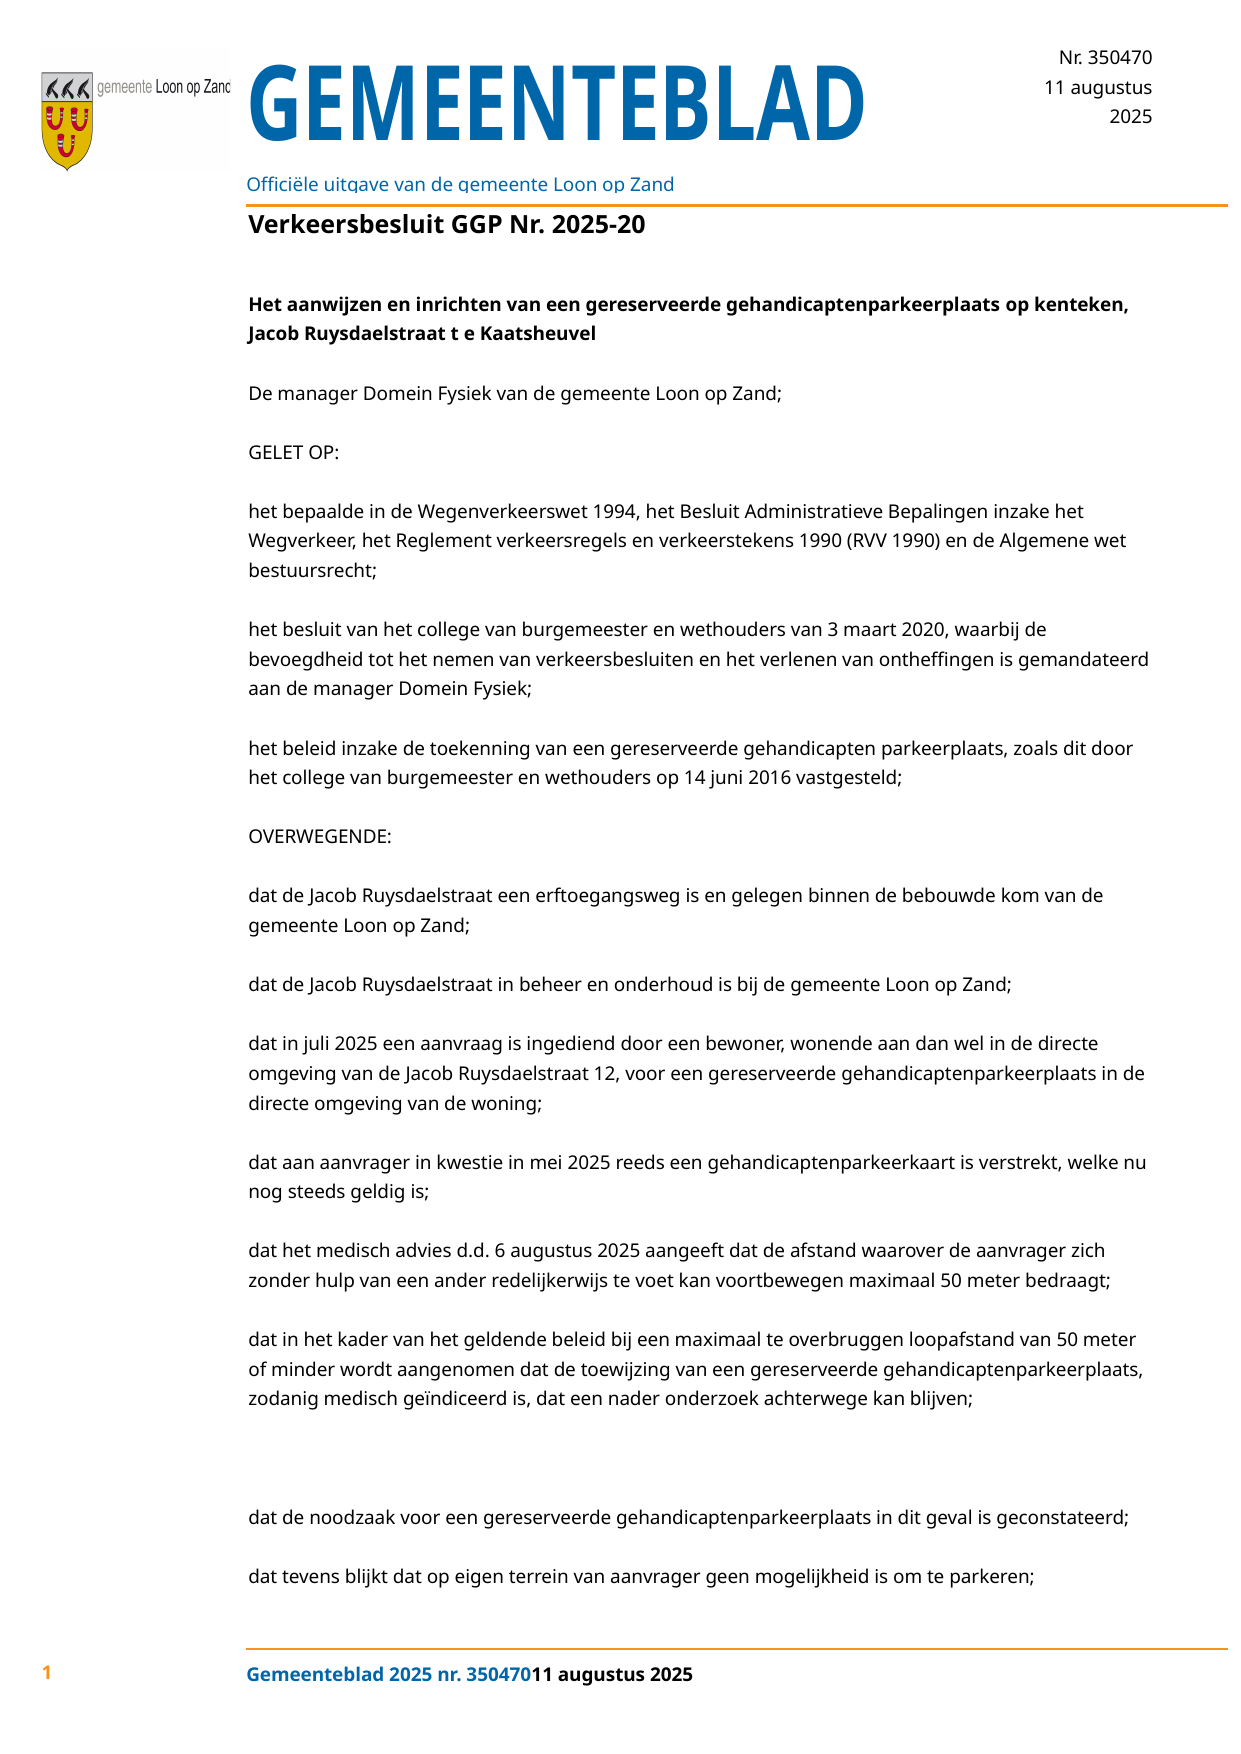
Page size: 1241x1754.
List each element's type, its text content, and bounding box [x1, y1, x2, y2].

text GELET OP: [248, 439, 1152, 465]
text het beleid inzake de toekenning van een gereserveerde gehandicapten parkeerplaats, zoals dit door het college van burgemeester en wethouders op 14 juni 2016 vastgesteld; [248, 735, 1152, 790]
text dat de Jacob Ruysdaelstraat een erftoegangsweg is en gelegen binnen de bebouwde kom van de gemeente Loon op Zand; [248, 883, 1152, 938]
text het bepaalde in de Wegenverkeerswet 1994, het Besluit Administratieve Bepalingen inzake het Wegverkeer, het Reglement verkeersregels en verkeerstekens 1990 (RVV 1990) en de Algemene wet bestuursrecht; [248, 498, 1152, 583]
text dat tevens blijkt dat op eigen terrein van aanvrager geen mogelijkheid is om te parkeren; [248, 1563, 1152, 1589]
text dat in juli 2025 een aanvraag is ingediend door een bewoner, wonende aan dan wel in de directe omgeving van de Jacob Ruysdaelstraat 12, voor een gereserveerde gehandicaptenparkeerplaats in de directe omgeving van de woning; [248, 1031, 1152, 1116]
text dat de Jacob Ruysdaelstraat in beheer en onderhoud is bij de gemeente Loon op Zand; [248, 971, 1152, 997]
text Het aanwijzen en inrichten van een gereserveerde gehandicaptenparkeerplaats op kenteken, Jacob Ruysdaelstraat t e Kaatsheuvel [248, 291, 1152, 346]
text dat de noodzaak voor een gereserveerde gehandicaptenparkeerplaats in dit geval is geconstateerd; [248, 1504, 1152, 1530]
text dat aan aanvrager in kwestie in mei 2025 reeds een gehandicaptenparkeerkaart is verstrekt, welke nu nog steeds geldig is; [248, 1149, 1152, 1204]
text OVERWEGENDE: [248, 823, 1152, 849]
text dat in het kader van het geldende beleid bij een maximaal te overbruggen loopafstand van 50 meter of minder wordt aangenomen dat de toewijzing van een gereserveerde gehandicaptenparkeerplaats, zodanig medisch geïndiceerd is, dat een nader onderzoek achterwege kan blijven; [248, 1326, 1152, 1411]
text het besluit van het college van burgemeester en wethouders van 3 maart 2020, waarbij de bevoegdheid tot het nemen van verkeersbesluiten en het verlenen van ontheffingen is gemandateerd aan de manager Domein Fysiek; [248, 616, 1152, 701]
text Verkeersbesluit GGP Nr. 2025-20 [248, 207, 1152, 241]
text De manager Domein Fysiek van de gemeente Loon op Zand; [248, 380, 1152, 406]
text dat het medisch advies d.d. 6 augustus 2025 aangeeft dat de afstand waarover de aanvrager zich zonder hulp van een ander redelijkerwijs te voet kan voortbewegen maximaal 50 meter bedraagt; [248, 1238, 1152, 1293]
picture [41, 47, 231, 172]
